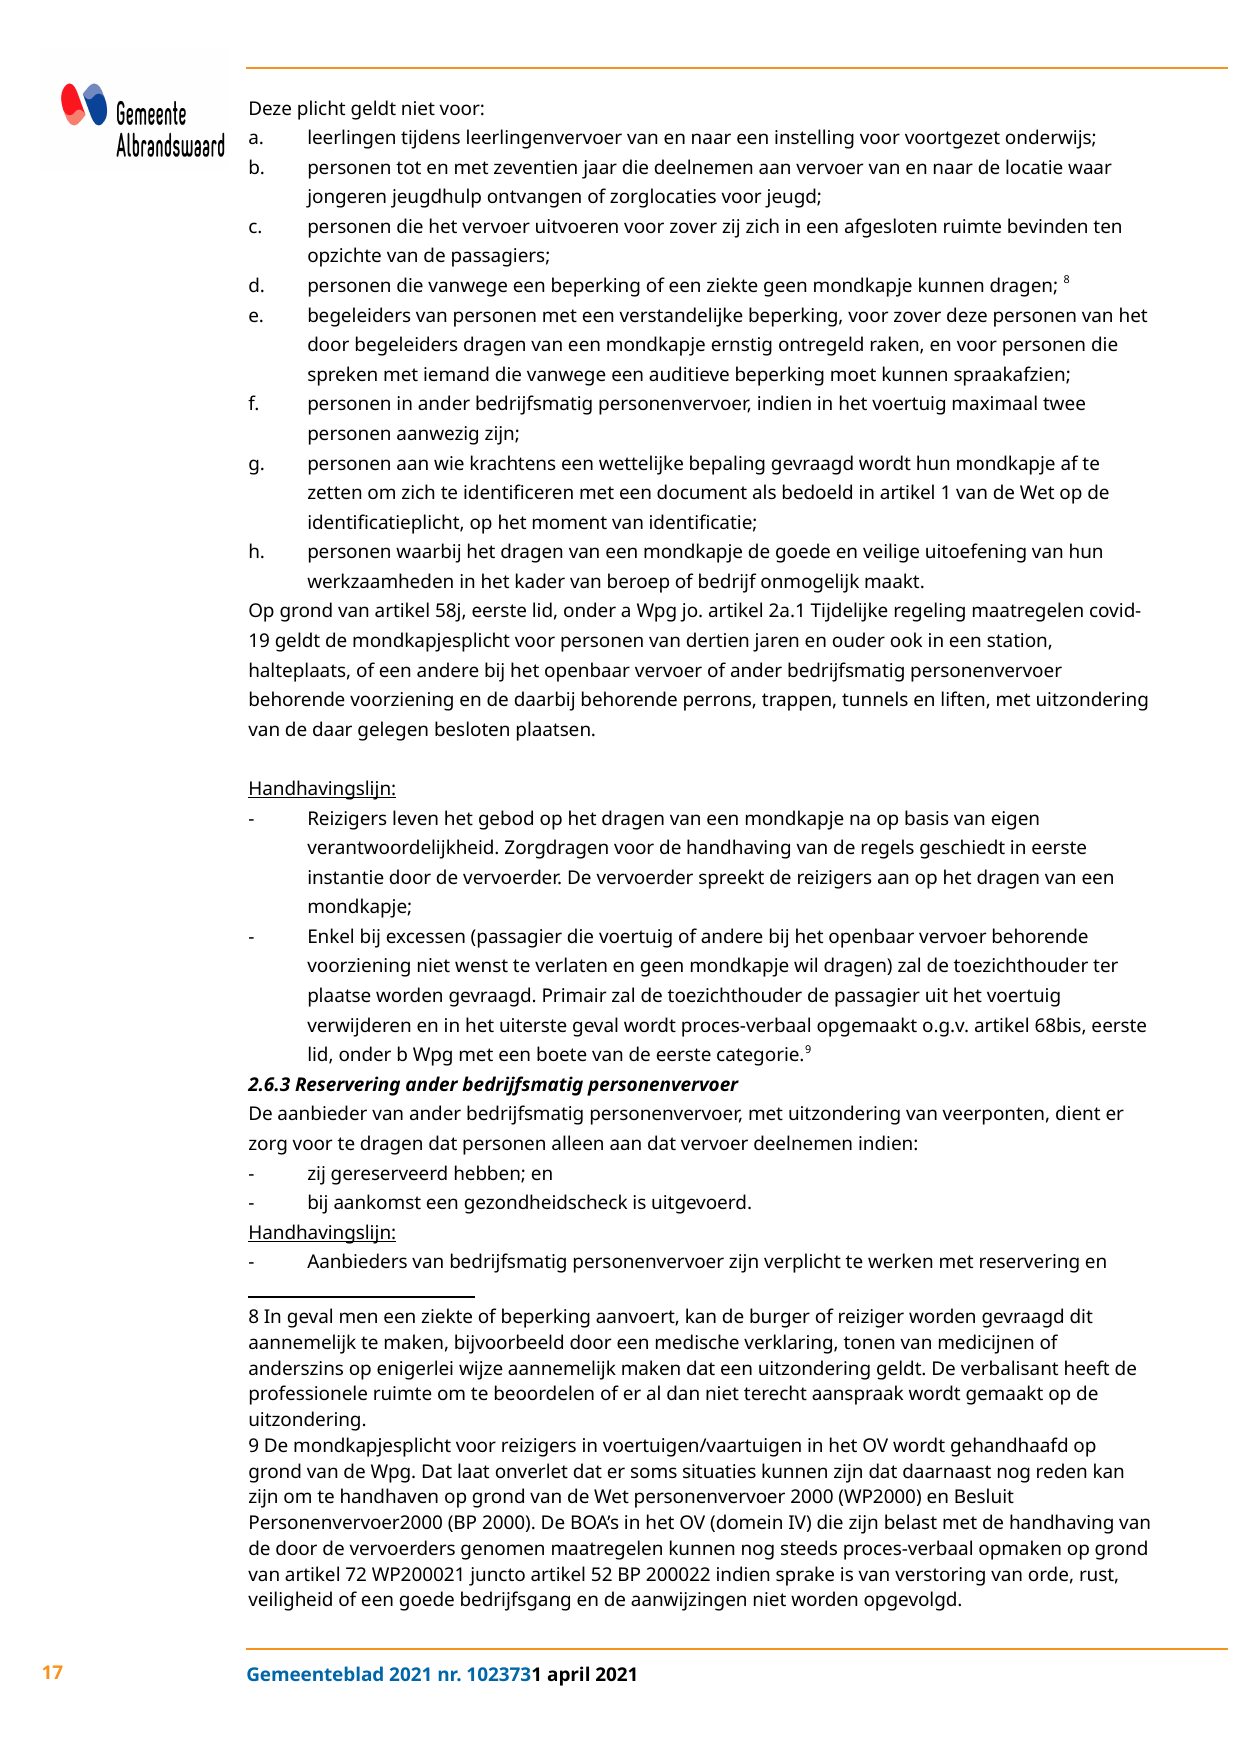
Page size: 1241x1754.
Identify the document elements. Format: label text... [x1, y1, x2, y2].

text Op grond van artikel 58j, eerste lid, onder a Wpg jo. artikel 2a.1 Tijdelijke regeling maatregelen covid-19 geldt de mondkapjesplicht voor personen van dertien jaren en ouder ook in een station, halteplaats, of een andere bij het openbaar vervoer of ander bedrijfsmatig personenvervoer behorende voorziening en de daarbij behorende perrons, trappen, tunnels en liften, met uitzondering van de daar gelegen besloten plaatsen. [248, 598, 1152, 742]
picture [41, 47, 231, 172]
list personen in ander bedrijfsmatig personenvervoer, indien in het voertuig maximaal twee personen aanwezig zijn; [248, 391, 1152, 446]
list Reizigers leven het gebod op het dragen van een mondkapje na op basis van eigen verantwoordelijkheid. Zorgdragen voor de handhaving van de regels geschiedt in eerste instantie door de vervoerder. De vervoerder spreekt de reizigers aan op het dragen van een mondkapje; [248, 805, 1152, 919]
list begeleiders van personen met een verstandelijke beperking, voor zover deze personen van het door begeleiders dragen van een mondkapje ernstig ontregeld raken, en voor personen die spreken met iemand die vanwege een auditieve beperking moet kunnen spraakafzien; [248, 302, 1152, 387]
list personen die het vervoer uitvoeren voor zover zij zich in een afgesloten ruimte bevinden ten opzichte van de passagiers; [248, 213, 1152, 268]
list personen die vanwege een beperking of een ziekte geen mondkapje kunnen dragen; [248, 272, 1152, 298]
text 2.6.3 Reservering ander bedrijfsmatig personenvervoer [248, 1071, 1152, 1097]
list leerlingen tijdens leerlingenvervoer van en naar een instelling voor voortgezet onderwijs; [248, 124, 1152, 150]
list personen waarbij het dragen van een mondkapje de goede en veilige uitoefening van hun werkzaamheden in het kader van beroep of bedrijf onmogelijk maakt. [248, 538, 1152, 594]
list In geval men een ziekte of beperking aanvoert, kan de burger of reiziger worden gevraagd dit aannemelijk te maken, bijvoorbeeld door een medische verklaring, tonen van medicijnen of anderszins op enigerlei wijze aannemelijk maken dat een uitzondering geldt. De verbalisant heeft de professionele ruimte om te beoordelen of er al dan niet terecht aanspraak wordt gemaakt op de uitzondering. [248, 1303, 1152, 1432]
text De aanbieder van ander bedrijfsmatig personenvervoer, met uitzondering van veerponten, dient er zorg voor te dragen dat personen alleen aan dat vervoer deelnemen indien: [248, 1101, 1152, 1156]
list personen aan wie krachtens een wettelijke bepaling gevraagd wordt hun mondkapje af te zetten om zich te identificeren met een document als bedoeld in artikel 1 van de Wet op de identificatieplicht, op het moment van identificatie; [248, 450, 1152, 535]
text Handhavingslijn: [248, 775, 1152, 801]
list Enkel bij excessen (passagier die voertuig of andere bij het openbaar vervoer behorende voorziening niet wenst te verlaten en geen mondkapje wil dragen) zal de toezichthouder ter plaatse worden gevraagd. Primair zal de toezichthouder de passagier uit het voertuig verwijderen en in het uiterste geval wordt proces-verbaal opgemaakt o.g.v. artikel 68bis, eerste lid, onder b Wpg met een boete van de eerste categorie. [248, 923, 1152, 1067]
list personen tot en met zeventien jaar die deelnemen aan vervoer van en naar de locatie waar jongeren jeugdhulp ontvangen of zorglocaties voor jeugd; [248, 154, 1152, 209]
list De mondkapjesplicht voor reizigers in voertuigen/vaartuigen in het OV wordt gehandhaafd op grond van de Wpg. Dat laat onverlet dat er soms situaties kunnen zijn dat daarnaast nog reden kan zijn om te handhaven op grond van de Wet personenvervoer 2000 (WP2000) en Besluit Personenvervoer2000 (BP 2000). De BOA’s in het OV (domein IV) die zijn belast met de handhaving van de door de vervoerders genomen maatregelen kunnen nog steeds proces-verbaal opmaken op grond van artikel 72 WP200021 juncto artikel 52 BP 200022 indien sprake is van verstoring van orde, rust, veiligheid of een goede bedrijfsgang en de aanwijzingen niet worden opgevolgd. [248, 1432, 1152, 1612]
list Aanbieders van bedrijfsmatig personenvervoer zijn verplicht te werken met reservering en [248, 1248, 1152, 1274]
text Handhavingslijn: [248, 1219, 1152, 1245]
text Deze plicht geldt niet voor: [248, 95, 1152, 121]
list zij gereserveerd hebben; en [248, 1160, 1152, 1186]
list bij aankomst een gezondheidscheck is uitgevoerd. [248, 1189, 1152, 1215]
